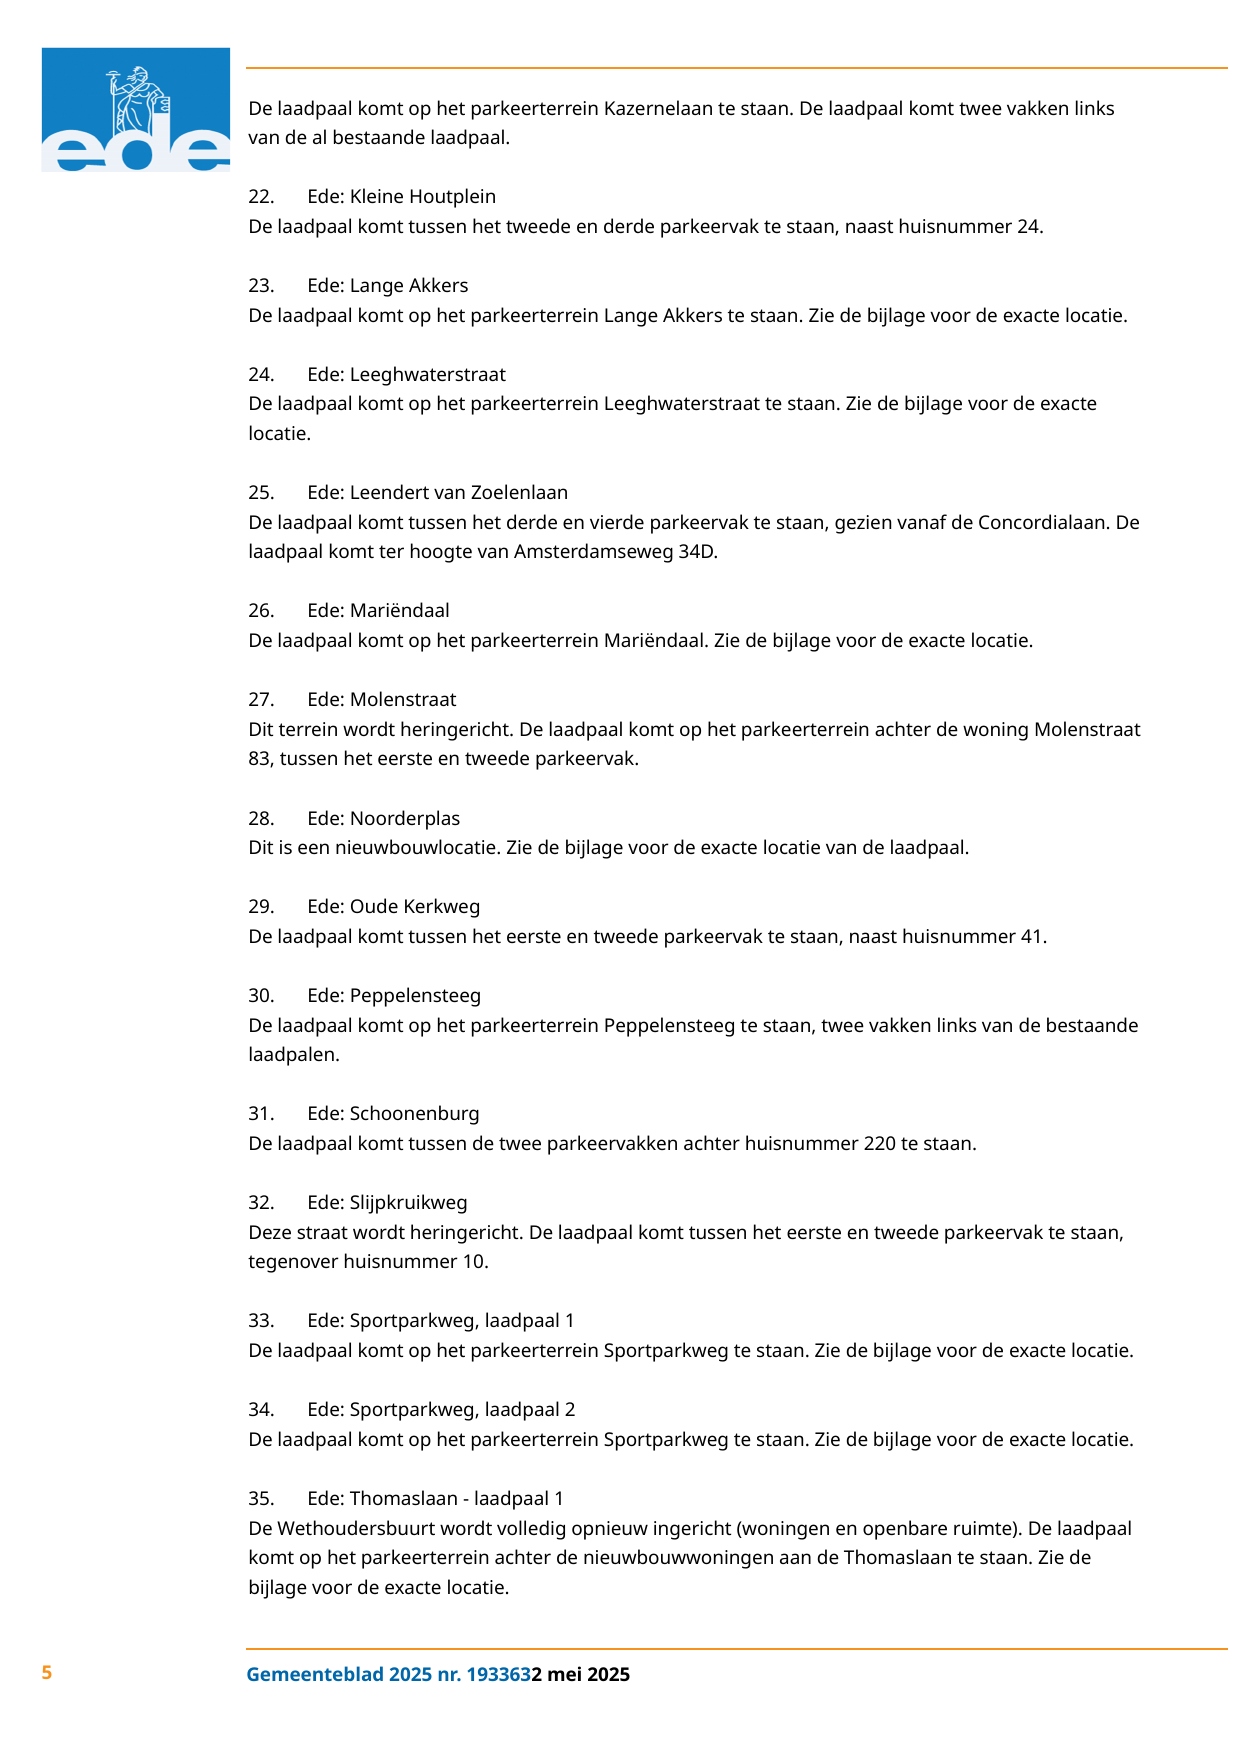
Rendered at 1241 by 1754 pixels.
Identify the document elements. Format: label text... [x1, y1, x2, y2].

list Ede: Mariëndaal [248, 598, 1152, 623]
text De Wethoudersbuurt wordt volledig opnieuw ingericht (woningen en openbare ruimte). De laadpaal komt op het parkeerterrein achter de nieuwbouwwoningen aan de Thomaslaan te staan. Zie de bijlage voor de exacte locatie. [248, 1515, 1152, 1600]
text De laadpaal komt tussen het derde en vierde parkeervak te staan, gezien vanaf de Concordialaan. De laadpaal komt ter hoogte van Amsterdamseweg 34D. [248, 509, 1152, 564]
list Ede: Lange Akkers [248, 272, 1152, 298]
list Ede: Sportparkweg, laadpaal 1 [248, 1308, 1152, 1333]
list Ede: Leendert van Zoelenlaan [248, 479, 1152, 505]
picture [41, 47, 231, 172]
text Dit is een nieuwbouwlocatie. Zie de bijlage voor de exacte locatie van de laadpaal. [248, 834, 1152, 860]
text De laadpaal komt op het parkeerterrein Kazernelaan te staan. De laadpaal komt twee vakken links van de al bestaande laadpaal. [248, 95, 1152, 150]
text De laadpaal komt op het parkeerterrein Leeghwaterstraat te staan. Zie de bijlage voor de exacte locatie. [248, 391, 1152, 446]
text De laadpaal komt op het parkeerterrein Peppelensteeg te staan, twee vakken links van de bestaande laadpalen. [248, 1012, 1152, 1067]
text De laadpaal komt op het parkeerterrein Sportparkweg te staan. Zie de bijlage voor de exacte locatie. [248, 1337, 1152, 1363]
text De laadpaal komt op het parkeerterrein Mariëndaal. Zie de bijlage voor de exacte locatie. [248, 627, 1152, 653]
list Ede: Sportparkweg, laadpaal 2 [248, 1396, 1152, 1422]
list Ede: Peppelensteeg [248, 982, 1152, 1008]
text Dit terrein wordt heringericht. De laadpaal komt op het parkeerterrein achter de woning Molenstraat 83, tussen het eerste en tweede parkeervak. [248, 716, 1152, 771]
list Ede: Thomaslaan - laadpaal 1 [248, 1485, 1152, 1511]
text Deze straat wordt heringericht. De laadpaal komt tussen het eerste en tweede parkeervak te staan, tegenover huisnummer 10. [248, 1219, 1152, 1274]
text De laadpaal komt tussen het tweede en derde parkeervak te staan, naast huisnummer 24. [248, 213, 1152, 239]
list Ede: Oude Kerkweg [248, 893, 1152, 919]
list Ede: Molenstraat [248, 686, 1152, 712]
list Ede: Noorderplas [248, 805, 1152, 831]
text De laadpaal komt tussen het eerste en tweede parkeervak te staan, naast huisnummer 41. [248, 923, 1152, 949]
list Ede: Leeghwaterstraat [248, 361, 1152, 387]
list Ede: Schoonenburg [248, 1101, 1152, 1126]
text De laadpaal komt tussen de twee parkeervakken achter huisnummer 220 te staan. [248, 1130, 1152, 1156]
text De laadpaal komt op het parkeerterrein Lange Akkers te staan. Zie de bijlage voor de exacte locatie. [248, 302, 1152, 328]
text De laadpaal komt op het parkeerterrein Sportparkweg te staan. Zie de bijlage voor de exacte locatie. [248, 1426, 1152, 1452]
list Ede: Slijpkruikweg [248, 1189, 1152, 1215]
list Ede: Kleine Houtplein [248, 183, 1152, 209]
